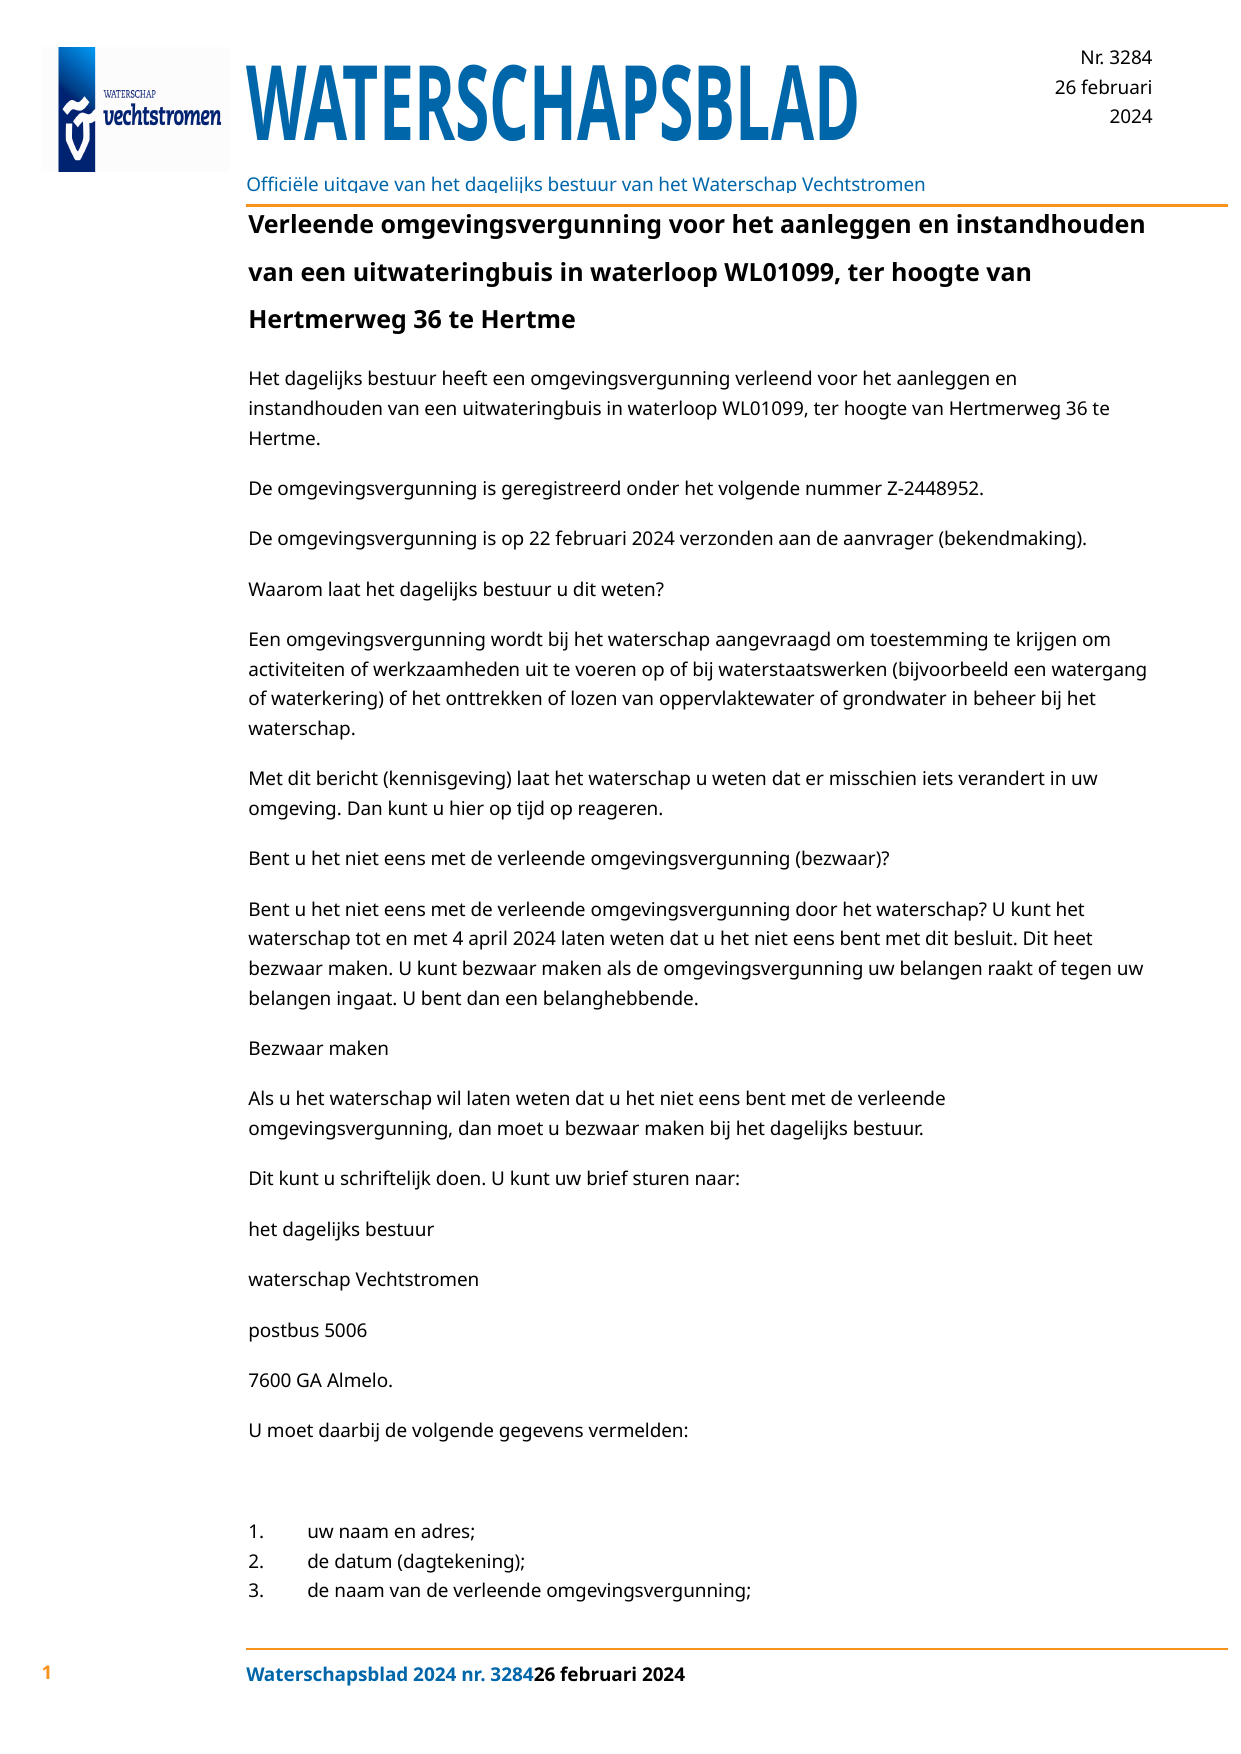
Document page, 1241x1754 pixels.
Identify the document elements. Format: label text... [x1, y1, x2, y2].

text waterschap Vechtstromen [248, 1266, 1152, 1292]
text De omgevingsvergunning is geregistreerd onder het volgende nummer Z-2448952. [248, 475, 1152, 501]
picture [41, 47, 231, 172]
text Dit kunt u schriftelijk doen. U kunt uw brief sturen naar: [248, 1166, 1152, 1191]
text Bezwaar maken [248, 1035, 1152, 1061]
text 7600 GA Almelo. [248, 1367, 1152, 1393]
text Met dit bericht (kennisgeving) laat het waterschap u weten dat er misschien iets verandert in uw omgeving. Dan kunt u hier op tijd op reageren. [248, 766, 1152, 821]
list de datum (dagtekening); [248, 1548, 1152, 1574]
text Bent u het niet eens met de verleende omgevingsvergunning (bezwaar)? [248, 846, 1152, 871]
list de naam van de verleende omgevingsvergunning; [248, 1578, 1152, 1603]
text Het dagelijks bestuur heeft een omgevingsvergunning verleend voor het aanleggen en instandhouden van een uitwateringbuis in waterloop WL01099, ter hoogte van Hertmerweg 36 te Hertme. [248, 366, 1152, 450]
list uw naam en adres; [248, 1518, 1152, 1544]
text Als u het waterschap wil laten weten dat u het niet eens bent met de verleende omgevingsvergunning, dan moet u bezwaar maken bij het dagelijks bestuur. [248, 1086, 1152, 1141]
text Bent u het niet eens met de verleende omgevingsvergunning door het waterschap? U kunt het waterschap tot en met 4 april 2024 laten weten dat u het niet eens bent met dit besluit. Dit heet bezwaar maken. U kunt bezwaar maken als de omgevingsvergunning uw belangen raakt of tegen uw belangen ingaat. U bent dan een belanghebbende. [248, 896, 1152, 1010]
text U moet daarbij de volgende gegevens vermelden: [248, 1418, 1152, 1443]
text Een omgevingsvergunning wordt bij het waterschap aangevraagd om toestemming te krijgen om activiteiten of werkzaamheden uit te voeren op of bij waterstaatswerken (bijvoorbeeld een watergang of waterkering) of het onttrekken of lozen van oppervlaktewater of grondwater in beheer bij het waterschap. [248, 626, 1152, 741]
text Verleende omgevingsvergunning voor het aanleggen en instandhouden van een uitwateringbuis in waterloop WL01099, ter hoogte van Hertmerweg 36 te Hertme [248, 207, 1152, 336]
text het dagelijks bestuur [248, 1216, 1152, 1242]
text postbus 5006 [248, 1317, 1152, 1342]
text De omgevingsvergunning is op 22 februari 2024 verzonden aan de aanvrager (bekendmaking). [248, 526, 1152, 551]
text Waarom laat het dagelijks bestuur u dit weten? [248, 576, 1152, 602]
